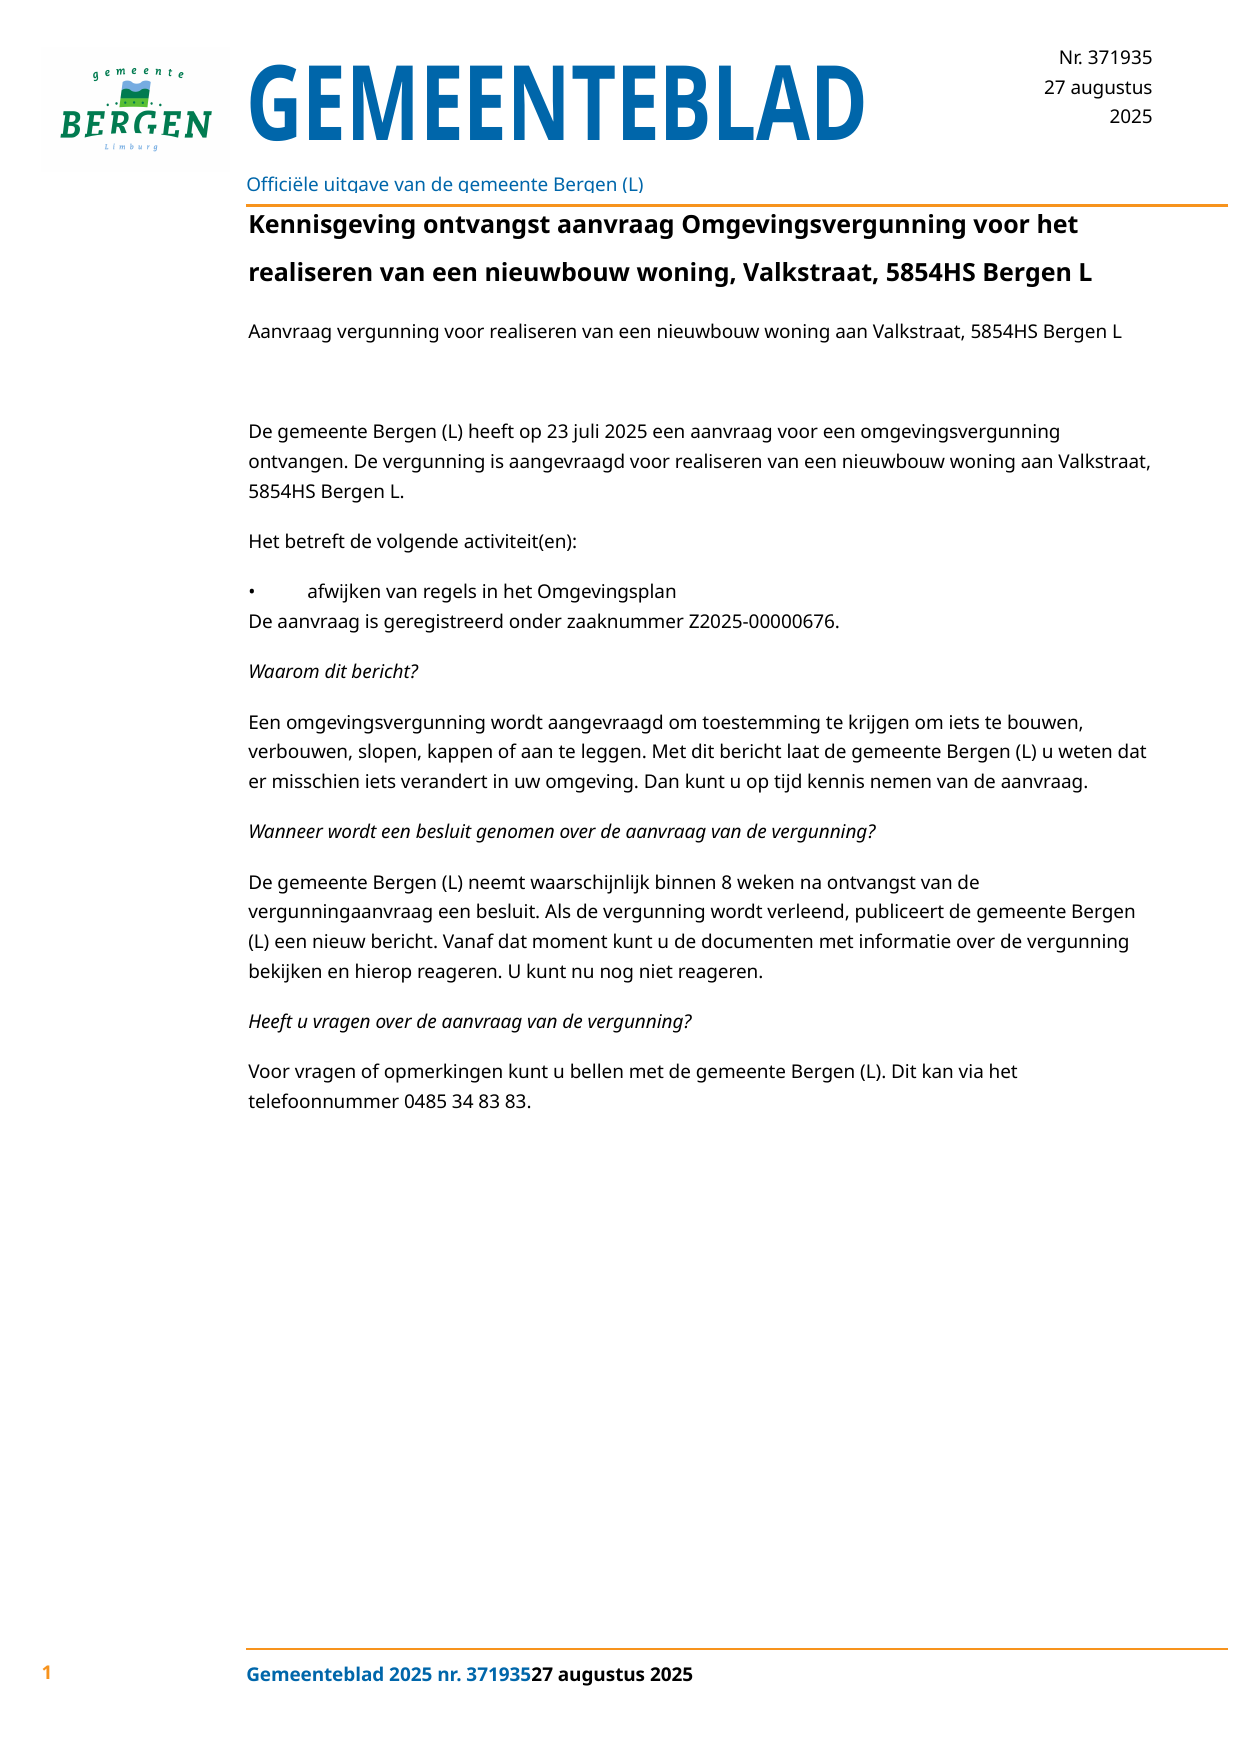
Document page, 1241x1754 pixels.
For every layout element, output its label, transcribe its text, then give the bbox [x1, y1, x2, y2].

text Een omgevingsvergunning wordt aangevraagd om toestemming te krijgen om iets te bouwen, verbouwen, slopen, kappen of aan te leggen. Met dit bericht laat de gemeente Bergen (L) u weten dat er misschien iets verandert in uw omgeving. Dan kunt u op tijd kennis nemen van de aanvraag. [248, 709, 1152, 794]
picture [41, 47, 231, 172]
list afwijken van regels in het Omgevingsplan [248, 579, 1152, 604]
text De gemeente Bergen (L) neemt waarschijnlijk binnen 8 weken na ontvangst van de vergunningaanvraag een besluit. Als de vergunning wordt verleend, publiceert de gemeente Bergen (L) een nieuw bericht. Vanaf dat moment kunt u de documenten met informatie over de vergunning bekijken en hierop reageren. U kunt nu nog niet reageren. [248, 869, 1152, 984]
text Heeft u vragen over de aanvraag van de vergunning? [248, 1008, 1152, 1034]
text Aanvraag vergunning voor realiseren van een nieuwbouw woning aan Valkstraat, 5854HS Bergen L [248, 318, 1152, 344]
text Waarom dit bericht? [248, 659, 1152, 684]
text Het betreft de volgende activiteit(en): [248, 528, 1152, 554]
text Kennisgeving ontvangst aanvraag Omgevingsvergunning voor het realiseren van een nieuwbouw woning, Valkstraat, 5854HS Bergen L [248, 207, 1152, 288]
text De aanvraag is geregistreerd onder zaaknummer Z2025-00000676. [248, 608, 1152, 634]
text Voor vragen of opmerkingen kunt u bellen met de gemeente Bergen (L). Dit kan via het telefoonnummer 0485 34 83 83. [248, 1059, 1152, 1114]
text De gemeente Bergen (L) heeft op 23 juli 2025 een aanvraag voor een omgevingsvergunning ontvangen. De vergunning is aangevraagd voor realiseren van een nieuwbouw woning aan Valkstraat, 5854HS Bergen L. [248, 419, 1152, 504]
text Wanneer wordt een besluit genomen over de aanvraag van de vergunning? [248, 819, 1152, 844]
